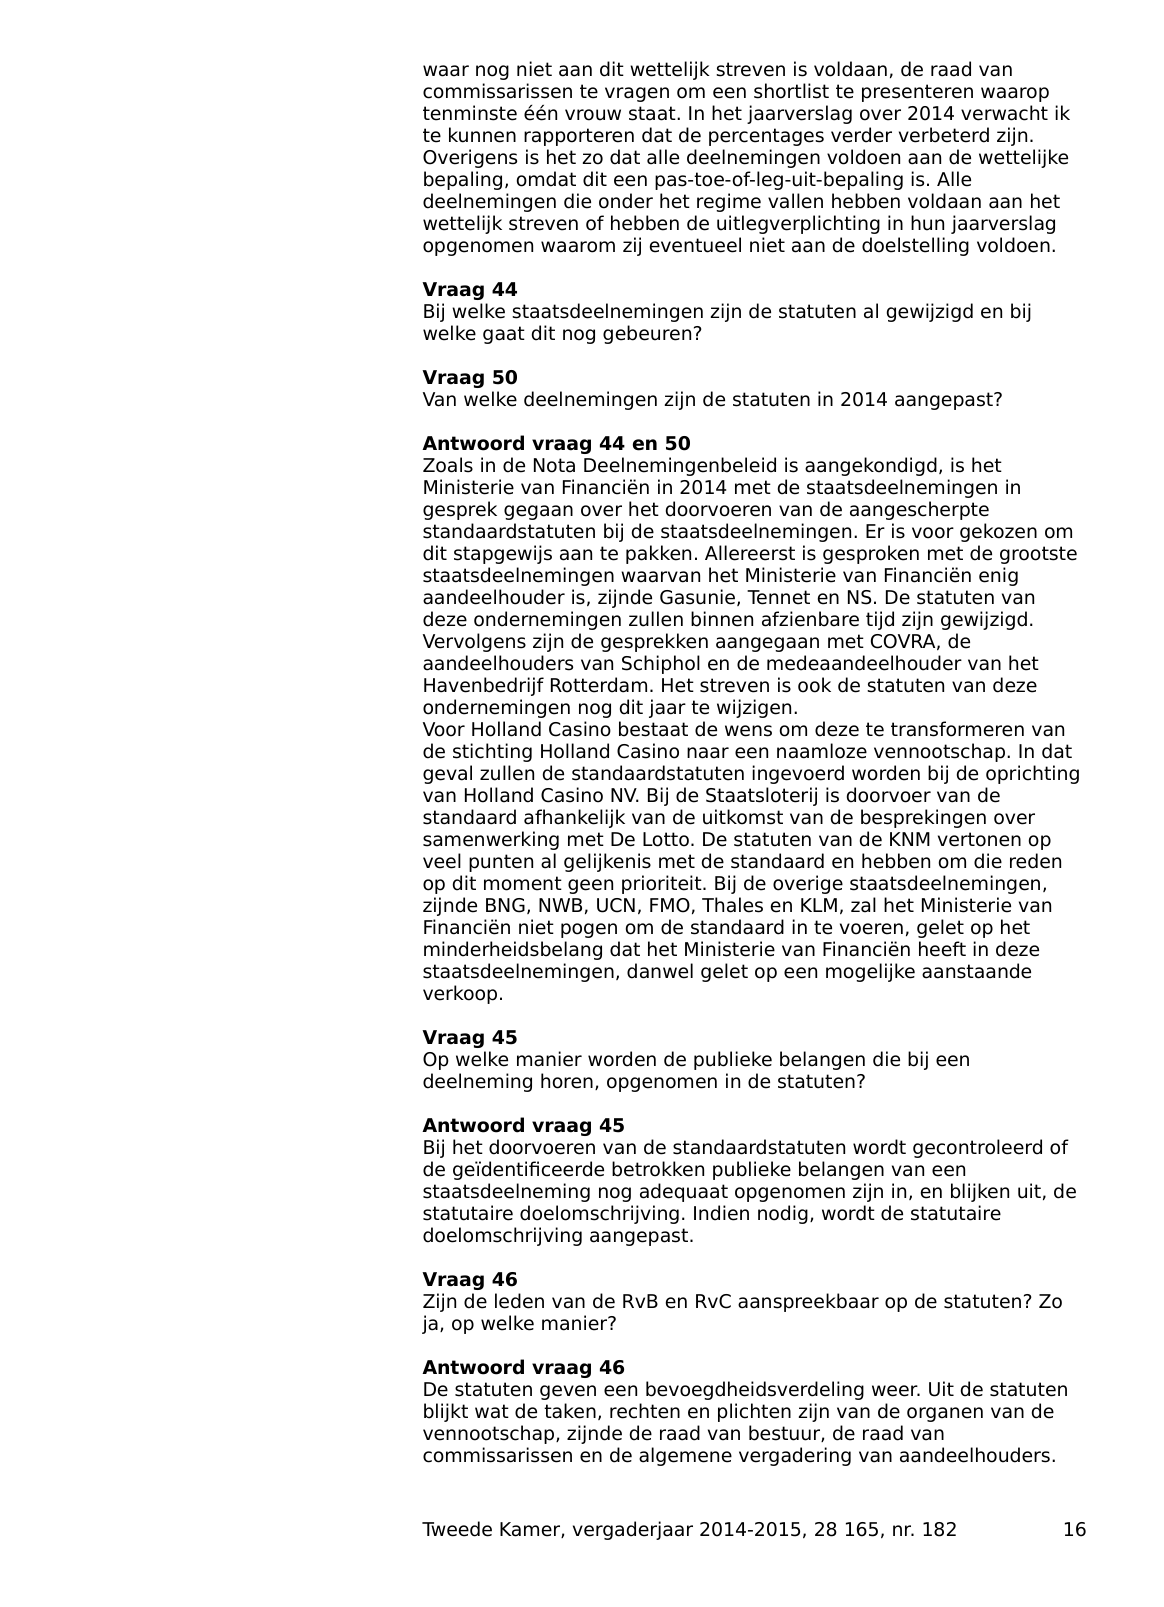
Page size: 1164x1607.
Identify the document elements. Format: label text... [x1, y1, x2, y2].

text Vraag 46 [422, 1269, 1087, 1291]
text Voor Holland Casino bestaat de wens om deze te transformeren van de stichting Holland Casino naar een naamloze vennootschap. In dat geval zullen de standaardstatuten ingevoerd worden bij de oprichting van Holland Casino NV. Bij de Staatsloterij is doorvoer van de standaard afhankelijk van de uitkomst van de besprekingen over samenwerking met De Lotto. De statuten van de KNM vertonen op veel punten al gelijkenis met de standaard en hebben om die reden op dit moment geen prioriteit. Bij de overige staatsdeelnemingen, zijnde BNG, NWB, UCN, FMO, Thales en KLM, zal het Ministerie van Financiën niet pogen om de standaard in te voeren, gelet op het minderheidsbelang dat het Ministerie van Financiën heeft in deze staatsdeelnemingen, danwel gelet op een mogelijke aanstaande verkoop. [422, 719, 1087, 1005]
text Vraag 50 [422, 367, 1087, 389]
text Vervolgens zijn de gesprekken aangegaan met COVRA, de aandeelhouders van Schiphol en de medeaandeelhouder van het Havenbedrijf Rotterdam. Het streven is ook de statuten van deze ondernemingen nog dit jaar te wijzigen. [422, 631, 1087, 719]
text De statuten geven een bevoegdheidsverdeling weer. Uit de statuten blijkt wat de taken, rechten en plichten zijn van de organen van de vennootschap, zijnde de raad van bestuur, de raad van commissarissen en de algemene vergadering van aandeelhouders. [422, 1379, 1087, 1467]
text Bij het doorvoeren van de standaardstatuten wordt gecontroleerd of de geïdentificeerde betrokken publieke belangen van een staatsdeelneming nog adequaat opgenomen zijn in, en blijken uit, de statutaire doelomschrijving. Indien nodig, wordt de statutaire doelomschrijving aangepast. [422, 1137, 1087, 1247]
text Antwoord vraag 45 [422, 1115, 1087, 1137]
text Antwoord vraag 44 en 50 [422, 433, 1087, 455]
text Overigens is het zo dat alle deelnemingen voldoen aan de wettelijke bepaling, omdat dit een pas-toe-of-leg-uit-bepaling is. Alle deelnemingen die onder het regime vallen hebben voldaan aan het wettelijk streven of hebben de uitlegverplichting in hun jaarverslag opgenomen waarom zij eventueel niet aan de doelstelling voldoen. [422, 147, 1087, 257]
text Vraag 44 [422, 279, 1087, 301]
text Bij welke staatsdeelnemingen zijn de statuten al gewijzigd en bij welke gaat dit nog gebeuren? [422, 301, 1087, 345]
text Vraag 45 [422, 1027, 1087, 1049]
text Van welke deelnemingen zijn de statuten in 2014 aangepast? [422, 389, 1087, 411]
text waar nog niet aan dit wettelijk streven is voldaan, de raad van commissarissen te vragen om een shortlist te presenteren waarop tenminste één vrouw staat. In het jaarverslag over 2014 verwacht ik te kunnen rapporteren dat de percentages verder verbeterd zijn. [422, 59, 1087, 147]
text Zijn de leden van de RvB en RvC aanspreekbaar op de statuten? Zo ja, op welke manier? [422, 1291, 1087, 1335]
text Zoals in de Nota Deelnemingenbeleid is aangekondigd, is het Ministerie van Financiën in 2014 met de staatsdeelnemingen in gesprek gegaan over het doorvoeren van de aangescherpte standaardstatuten bij de staatsdeelnemingen. Er is voor gekozen om dit stapgewijs aan te pakken. Allereerst is gesproken met de grootste staatsdeelnemingen waarvan het Ministerie van Financiën enig aandeelhouder is, zijnde Gasunie, Tennet en NS. De statuten van deze ondernemingen zullen binnen afzienbare tijd zijn gewijzigd. [422, 455, 1087, 631]
text Antwoord vraag 46 [422, 1357, 1087, 1379]
text Op welke manier worden de publieke belangen die bij een deelneming horen, opgenomen in de statuten? [422, 1049, 1087, 1093]
